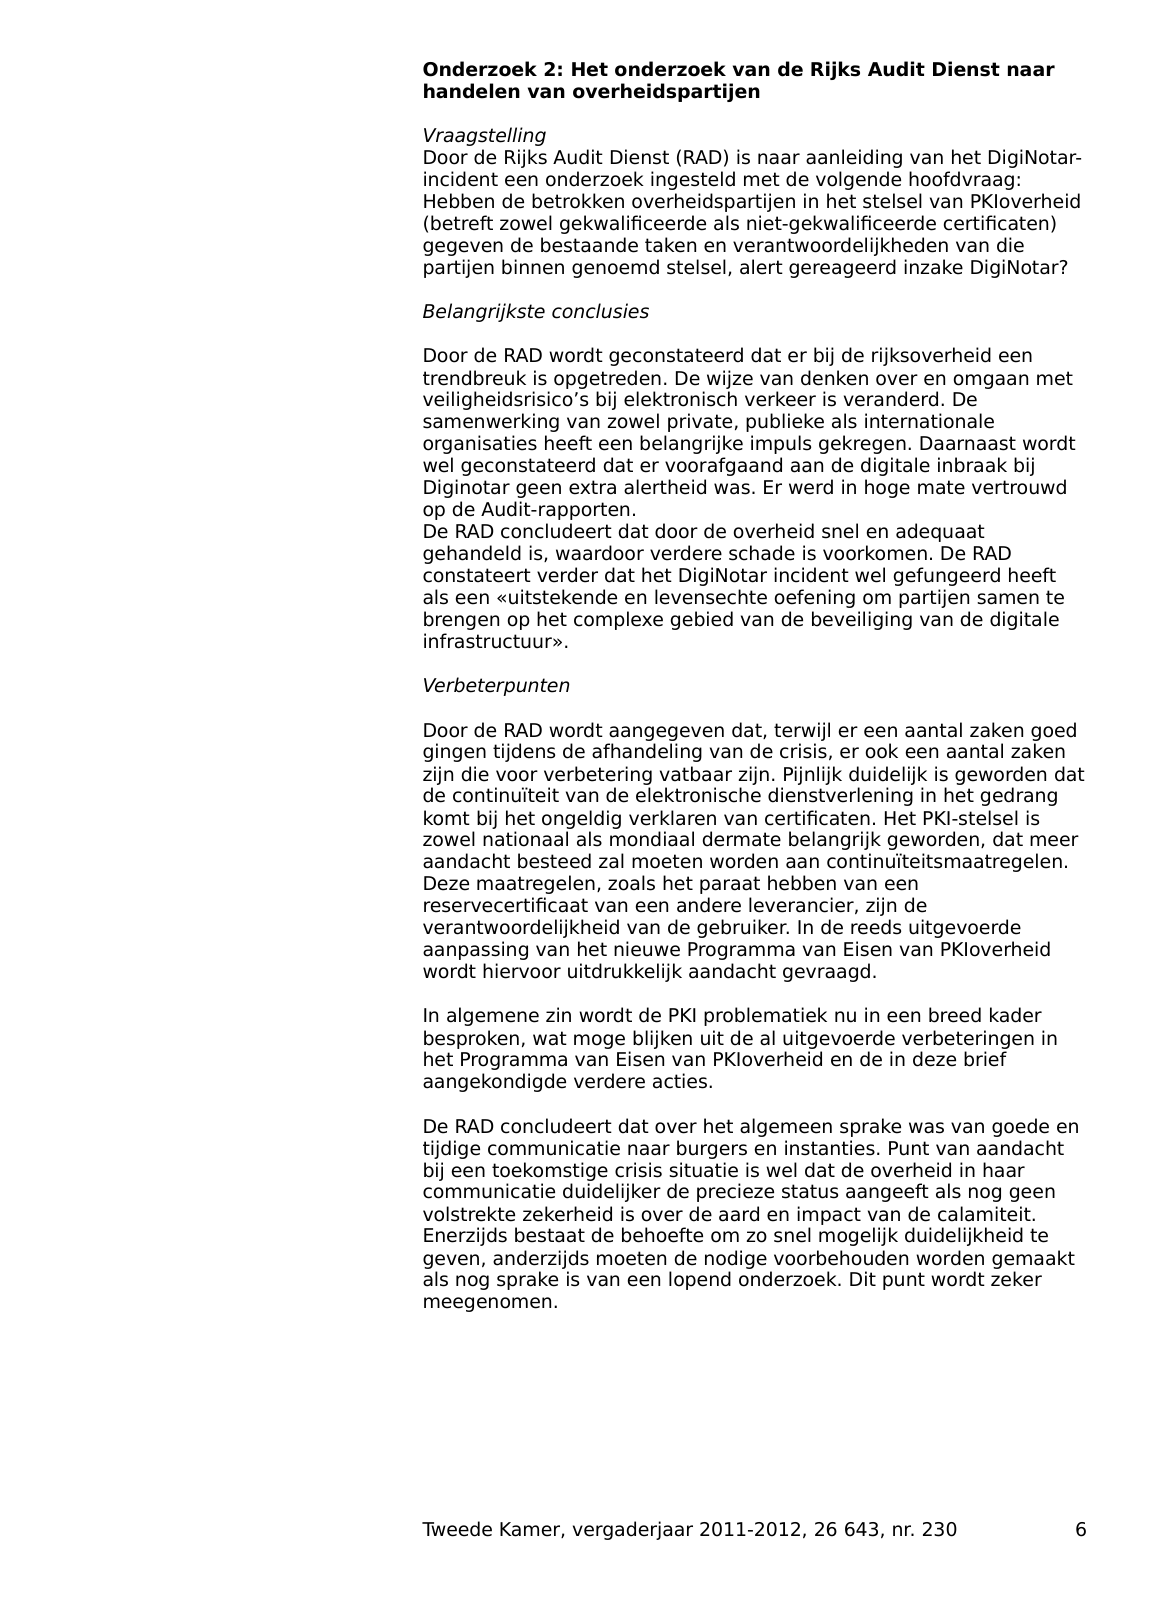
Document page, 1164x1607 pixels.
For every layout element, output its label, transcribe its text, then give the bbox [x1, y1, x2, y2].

subtitle Verbeterpunten [422, 675, 1087, 697]
subtitle Belangrijkste conclusies [422, 301, 1087, 323]
text De RAD concludeert dat over het algemeen sprake was van goede en tijdige communicatie naar burgers en instanties. Punt van aandacht bij een toekomstige crisis situatie is wel dat de overheid in haar communicatie duidelijker de precieze status aangeeft als nog geen volstrekte zekerheid is over de aard en impact van de calamiteit. Enerzijds bestaat de behoefte om zo snel mogelijk duidelijkheid te geven, anderzijds moeten de nodige voorbehouden worden gemaakt als nog sprake is van een lopend onderzoek. Dit punt wordt zeker meegenomen. [422, 1116, 1087, 1313]
text Vraagstelling [422, 125, 1087, 147]
text In algemene zin wordt de PKI problematiek nu in een breed kader besproken, wat moge blijken uit de al uitgevoerde verbeteringen in het Programma van Eisen van PKIoverheid en de in deze brief aangekondigde verdere acties. [422, 1005, 1087, 1093]
subtitle Onderzoek 2: Het onderzoek van de Rijks Audit Dienst naar handelen van overheidspartijen [422, 59, 1087, 103]
text De RAD concludeert dat door de overheid snel en adequaat gehandeld is, waardoor verdere schade is voorkomen. De RAD constateert verder dat het DigiNotar incident wel gefungeerd heeft als een «uitstekende en levensechte oefening om partijen samen te brengen op het complexe gebied van de beveiliging van de digitale infrastructuur». [422, 521, 1087, 653]
text Hebben de betrokken overheidspartijen in het stelsel van PKIoverheid (betreft zowel gekwalificeerde als niet-gekwalificeerde certificaten) gegeven de bestaande taken en verantwoordelijkheden van die partijen binnen genoemd stelsel, alert gereageerd inzake DigiNotar? [422, 191, 1087, 279]
text Door de RAD wordt aangegeven dat, terwijl er een aantal zaken goed gingen tijdens de afhandeling van de crisis, er ook een aantal zaken zijn die voor verbetering vatbaar zijn. Pijnlijk duidelijk is geworden dat de continuïteit van de elektronische dienstverlening in het gedrang komt bij het ongeldig verklaren van certificaten. Het PKI-stelsel is zowel nationaal als mondiaal dermate belangrijk geworden, dat meer aandacht besteed zal moeten worden aan continuïteitsmaatregelen. Deze maatregelen, zoals het paraat hebben van een reservecertificaat van een andere leverancier, zijn de verantwoordelijkheid van de gebruiker. In de reeds uitgevoerde aanpassing van het nieuwe Programma van Eisen van PKIoverheid wordt hiervoor uitdrukkelijk aandacht gevraagd. [422, 719, 1087, 983]
text Door de RAD wordt geconstateerd dat er bij de rijksoverheid een trendbreuk is opgetreden. De wijze van denken over en omgaan met veiligheidsrisico’s bij elektronisch verkeer is veranderd. De samenwerking van zowel private, publieke als internationale organisaties heeft een belangrijke impuls gekregen. Daarnaast wordt wel geconstateerd dat er voorafgaand aan de digitale inbraak bij Diginotar geen extra alertheid was. Er werd in hoge mate vertrouwd op de Audit-rapporten. [422, 345, 1087, 521]
text Door de Rijks Audit Dienst (RAD) is naar aanleiding van het DigiNotar-incident een onderzoek ingesteld met de volgende hoofdvraag: [422, 147, 1087, 191]
